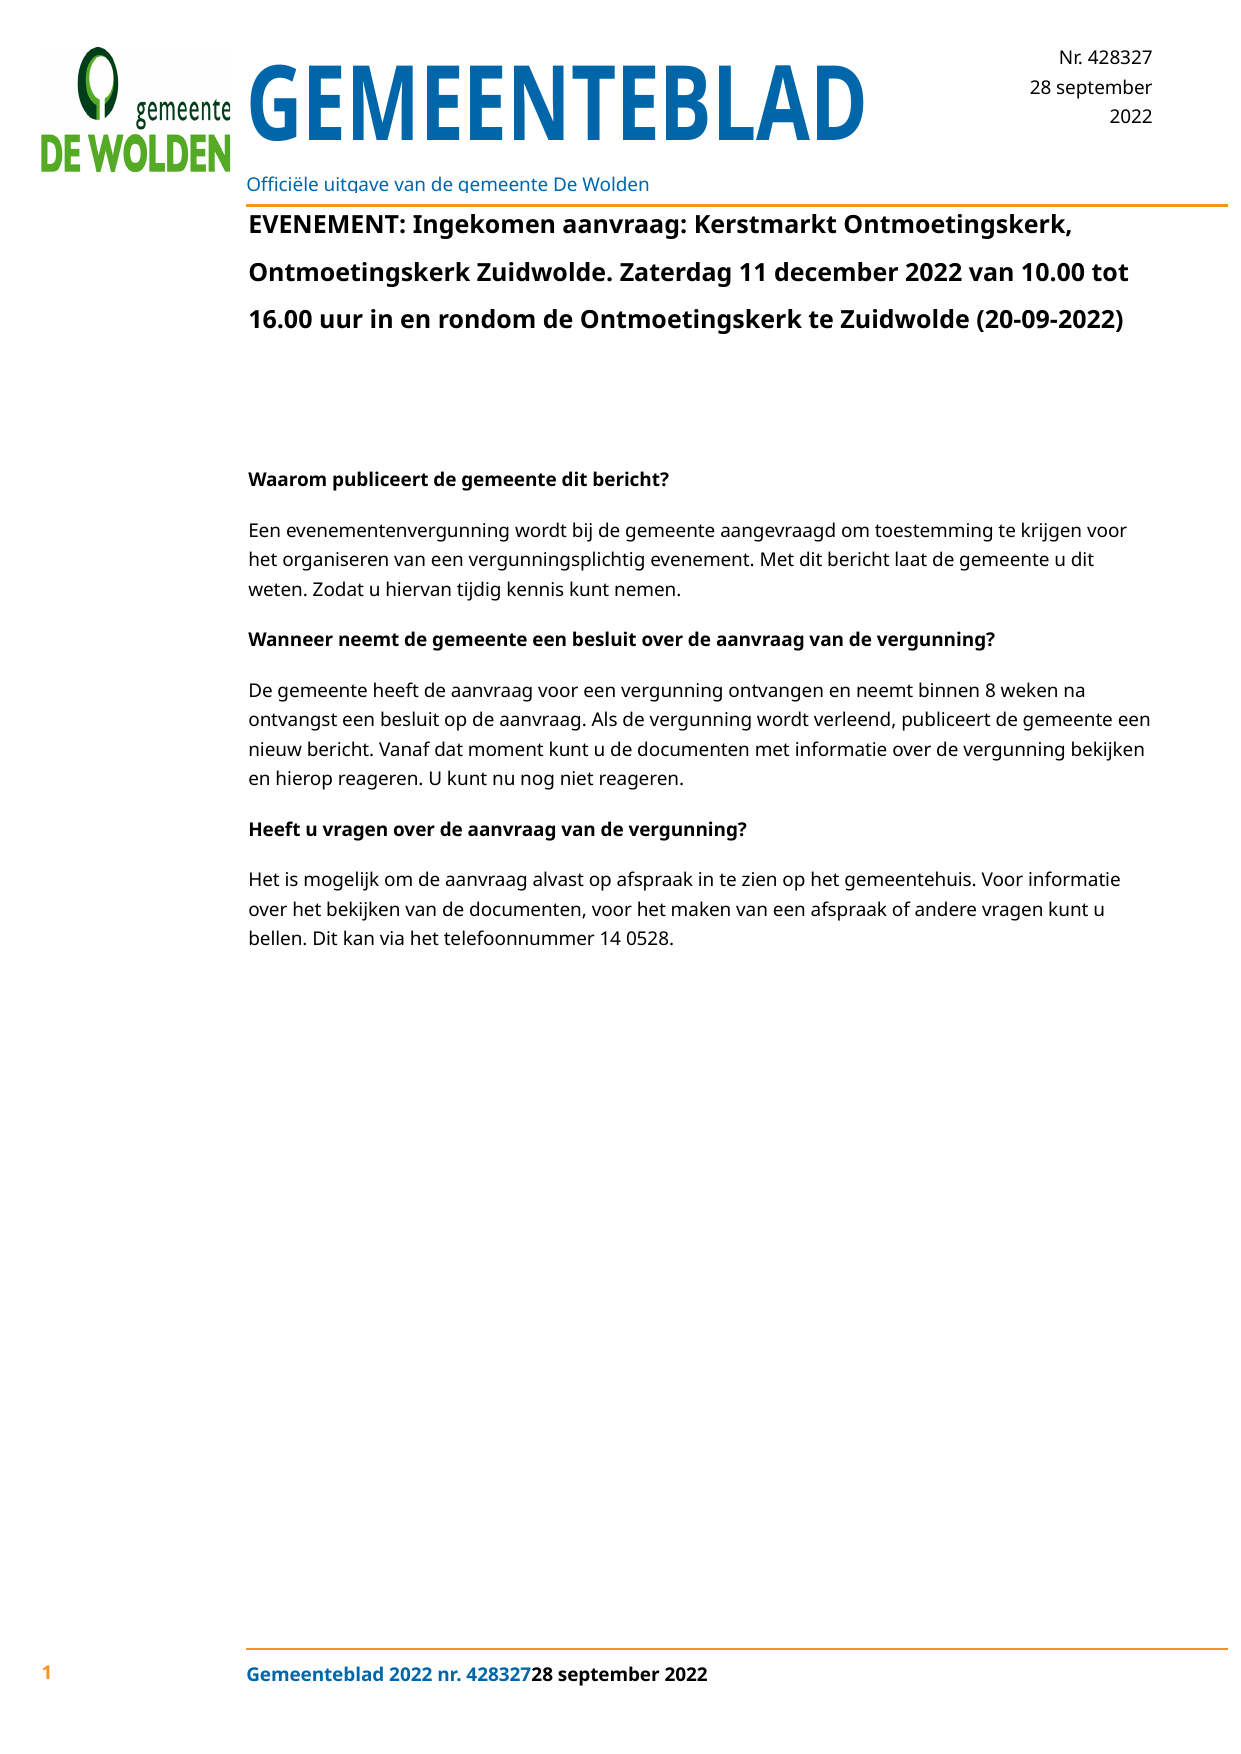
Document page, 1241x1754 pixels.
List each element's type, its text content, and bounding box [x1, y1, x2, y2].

text Het is mogelijk om de aanvraag alvast op afspraak in te zien op het gemeentehuis. Voor informatie over het bekijken van de documenten, voor het maken van een afspraak of andere vragen kunt u bellen. Dit kan via het telefoonnummer 14 0528. [248, 866, 1152, 951]
text Heeft u vragen over de aanvraag van de vergunning? [248, 816, 1152, 842]
text Een evenementenvergunning wordt bij de gemeente aangevraagd om toestemming te krijgen voor het organiseren van een vergunningsplichtig evenement. Met dit bericht laat de gemeente u dit weten. Zodat u hiervan tijdig kennis kunt nemen. [248, 517, 1152, 602]
text Wanneer neemt de gemeente een besluit over de aanvraag van de vergunning? [248, 626, 1152, 652]
text Waarom publiceert de gemeente dit bericht? [248, 466, 1152, 492]
picture [41, 47, 231, 172]
text De gemeente heeft de aanvraag voor een vergunning ontvangen en neemt binnen 8 weken na ontvangst een besluit op de aanvraag. Als de vergunning wordt verleend, publiceert de gemeente een nieuw bericht. Vanaf dat moment kunt u de documenten met informatie over de vergunning bekijken en hierop reageren. U kunt nu nog niet reageren. [248, 677, 1152, 791]
text EVENEMENT: Ingekomen aanvraag: Kerstmarkt Ontmoetingskerk, Ontmoetingskerk Zuidwolde. Zaterdag 11 december 2022 van 10.00 tot 16.00 uur in en rondom de Ontmoetingskerk te Zuidwolde (20-09-2022) [248, 207, 1152, 336]
